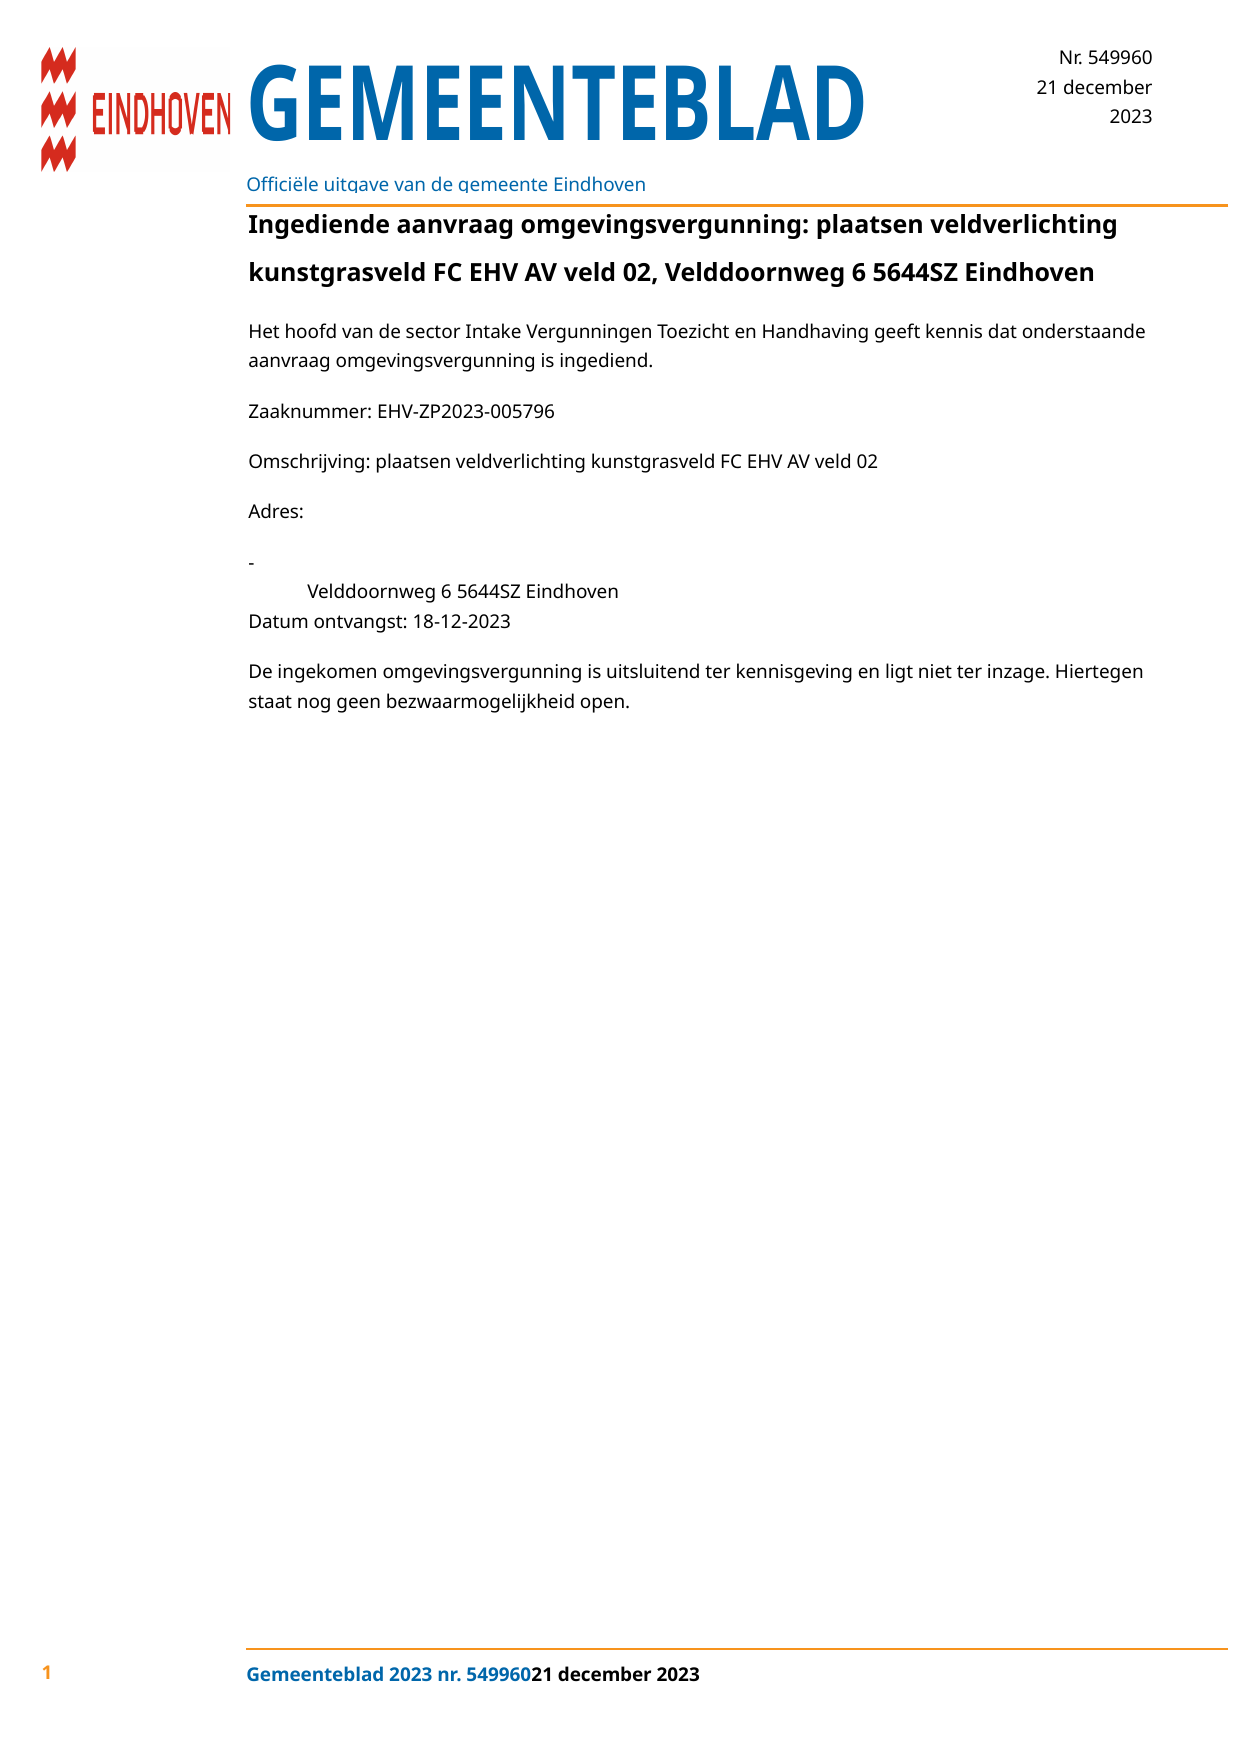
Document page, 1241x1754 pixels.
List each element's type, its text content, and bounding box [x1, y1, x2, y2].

text Datum ontvangst: 18-12-2023 [248, 608, 1152, 634]
text De ingekomen omgevingsvergunning is uitsluitend ter kennisgeving en ligt niet ter inzage. Hiertegen staat nog geen bezwaarmogelijkheid open. [248, 659, 1152, 714]
text Omschrijving: plaatsen veldverlichting kunstgrasveld FC EHV AV veld 02 [248, 448, 1152, 474]
text Ingediende aanvraag omgevingsvergunning: plaatsen veldverlichting kunstgrasveld FC EHV AV veld 02, Velddoornweg 6 5644SZ Eindhoven [248, 207, 1152, 288]
text Het hoofd van de sector Intake Vergunningen Toezicht en Handhaving geeft kennis dat onderstaande aanvraag omgevingsvergunning is ingediend. [248, 318, 1152, 373]
text Adres: [248, 499, 1152, 524]
picture [41, 47, 231, 172]
text Zaaknummer: EHV-ZP2023-005796 [248, 398, 1152, 424]
list Velddoornweg 6 5644SZ Eindhoven [248, 579, 1152, 604]
